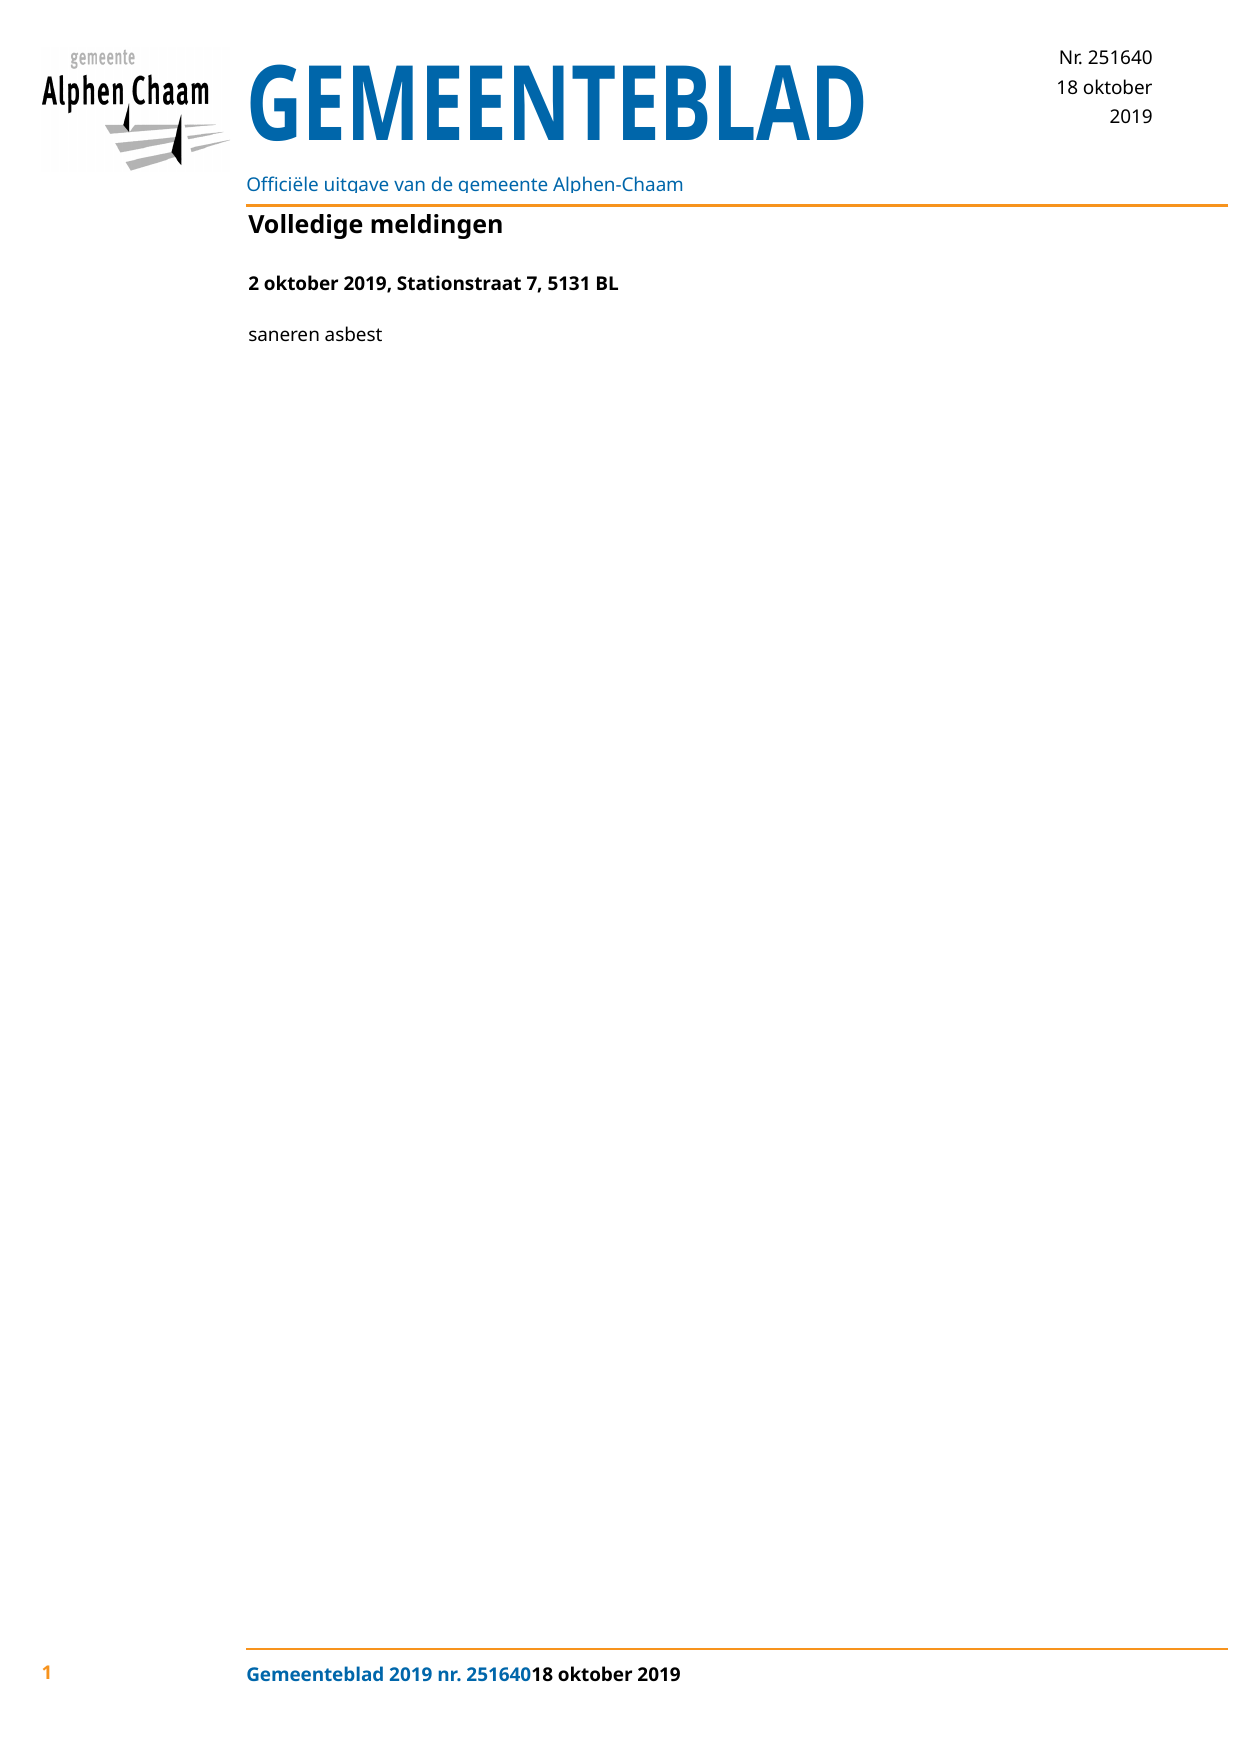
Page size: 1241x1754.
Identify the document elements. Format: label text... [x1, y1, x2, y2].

text 2 oktober 2019, Stationstraat 7, 5131 BL [248, 270, 1152, 296]
text Volledige meldingen [248, 207, 1152, 241]
picture [41, 47, 231, 172]
text saneren asbest [248, 321, 1152, 346]
